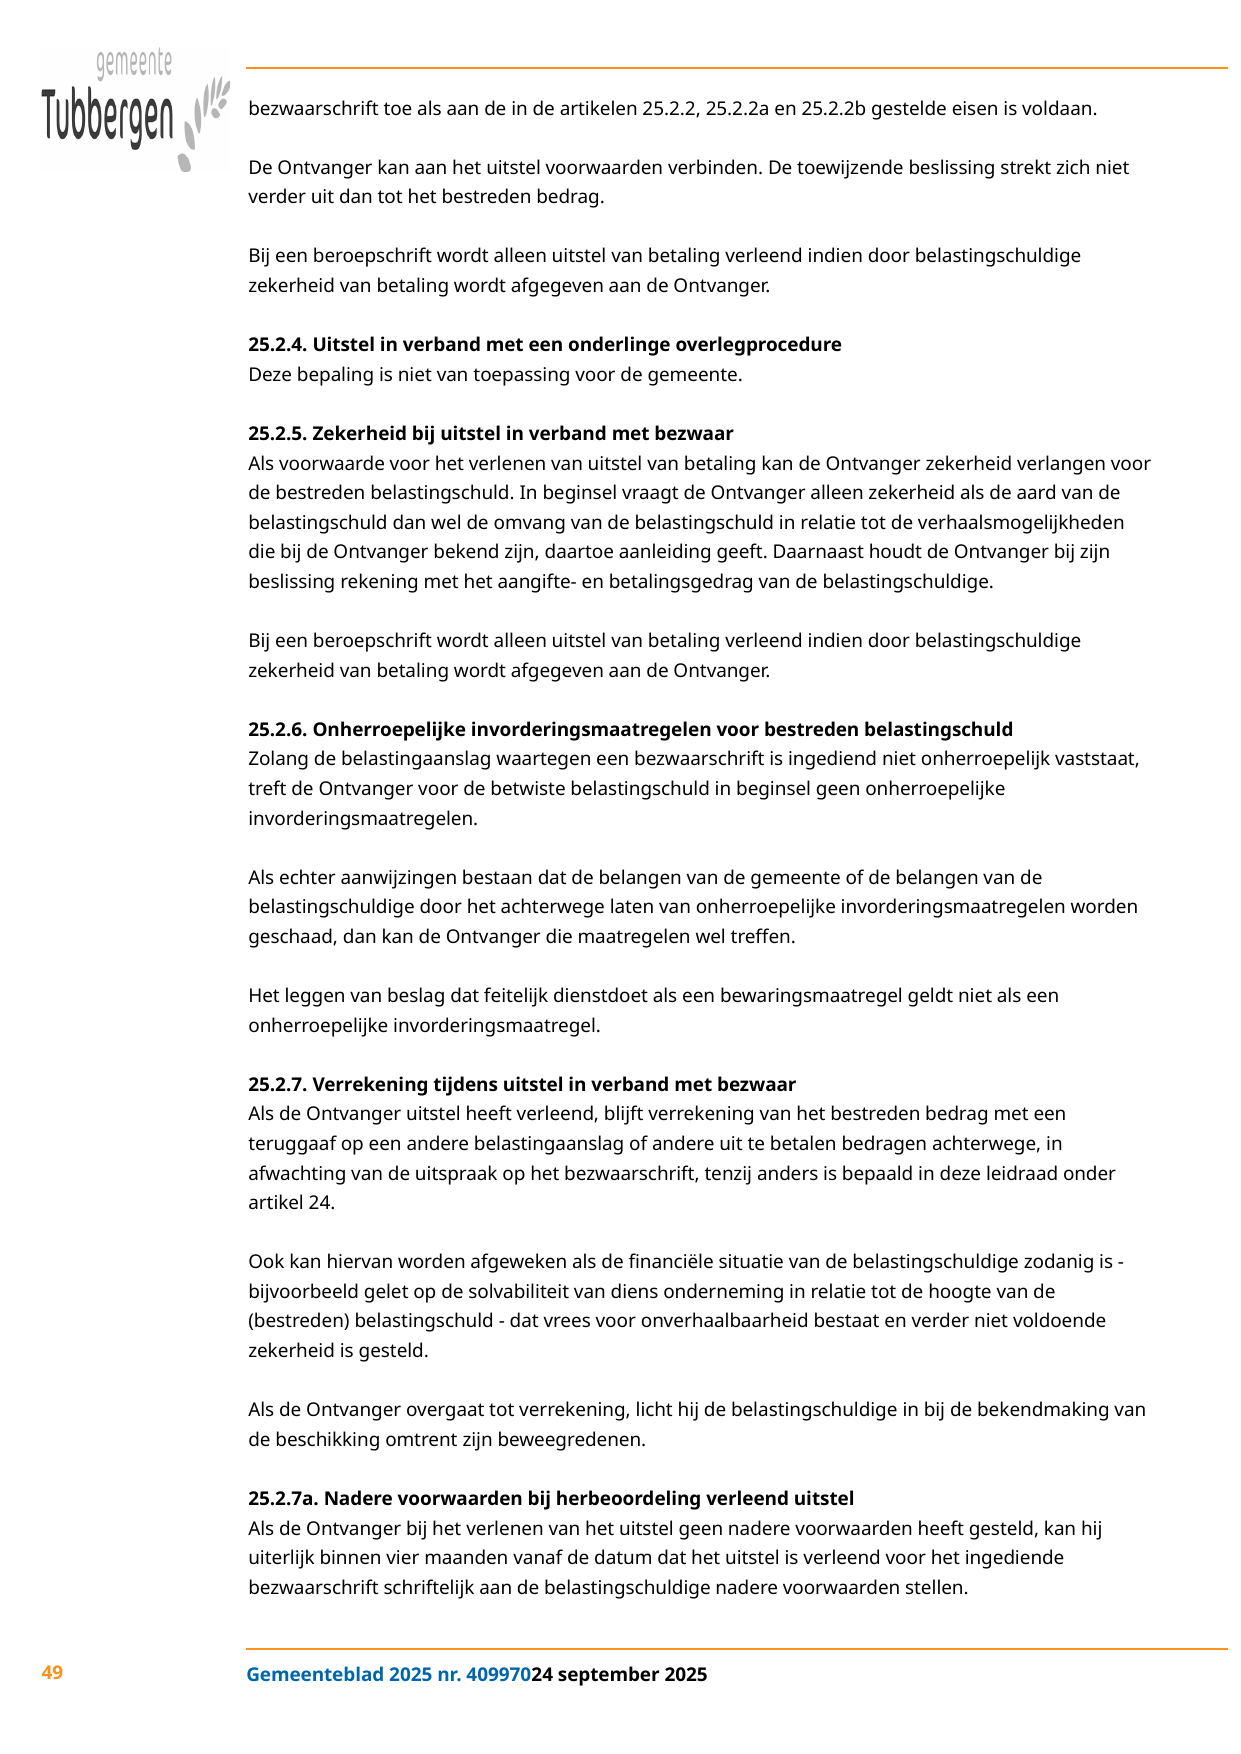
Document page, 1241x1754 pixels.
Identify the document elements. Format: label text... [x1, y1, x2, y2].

text Als de Ontvanger uitstel heeft verleend, blijft verrekening van het bestreden bedrag met een teruggaaf op een andere belastingaanslag of andere uit te betalen bedragen achterwege, in afwachting van de uitspraak op het bezwaarschrift, tenzij anders is bepaald in deze leidraad onder artikel 24. [248, 1101, 1152, 1215]
text Als echter aanwijzingen bestaan dat de belangen van de gemeente of de belangen van de belastingschuldige door het achterwege laten van onherroepelijke invorderingsmaatregelen worden geschaad, dan kan de Ontvanger die maatregelen wel treffen. [248, 864, 1152, 949]
text Bij een beroepschrift wordt alleen uitstel van betaling verleend indien door belastingschuldige zekerheid van betaling wordt afgegeven aan de Ontvanger. [248, 243, 1152, 298]
text Als de Ontvanger overgaat tot verrekening, licht hij de belastingschuldige in bij de bekendmaking van de beschikking omtrent zijn beweegredenen. [248, 1396, 1152, 1452]
text Als de Ontvanger bij het verlenen van het uitstel geen nadere voorwaarden heeft gesteld, kan hij uiterlijk binnen vier maanden vanaf de datum dat het uitstel is verleend voor het ingediende bezwaarschrift schriftelijk aan de belastingschuldige nadere voorwaarden stellen. [248, 1515, 1152, 1600]
text Bij een beroepschrift wordt alleen uitstel van betaling verleend indien door belastingschuldige zekerheid van betaling wordt afgegeven aan de Ontvanger. [248, 627, 1152, 683]
text Het leggen van beslag dat feitelijk dienstdoet als een bewaringsmaatregel geldt niet als een onherroepelijke invorderingsmaatregel. [248, 982, 1152, 1038]
picture [41, 47, 231, 172]
text 25.2.7. Verrekening tijdens uitstel in verband met bezwaar [248, 1071, 1152, 1097]
text 25.2.6. Onherroepelijke invorderingsmaatregelen voor bestreden belastingschuld [248, 716, 1152, 742]
text 25.2.5. Zekerheid bij uitstel in verband met bezwaar [248, 420, 1152, 446]
text Ook kan hiervan worden afgeweken als de financiële situatie van de belastingschuldige zodanig is - bijvoorbeeld gelet op de solvabiliteit van diens onderneming in relatie tot de hoogte van de (bestreden) belastingschuld - dat vrees voor onverhaalbaarheid bestaat en verder niet voldoende zekerheid is gesteld. [248, 1248, 1152, 1363]
text Deze bepaling is niet van toepassing voor de gemeente. [248, 361, 1152, 387]
text Als voorwaarde voor het verlenen van uitstel van betaling kan de Ontvanger zekerheid verlangen voor de bestreden belastingschuld. In beginsel vraagt de Ontvanger alleen zekerheid als de aard van de belastingschuld dan wel de omvang van de belastingschuld in relatie tot de verhaalsmogelijkheden die bij de Ontvanger bekend zijn, daartoe aanleiding geeft. Daarnaast houdt de Ontvanger bij zijn beslissing rekening met het aangifte- en betalingsgedrag van de belastingschuldige. [248, 450, 1152, 594]
text De Ontvanger kan aan het uitstel voorwaarden verbinden. De toewijzende beslissing strekt zich niet verder uit dan tot het bestreden bedrag. [248, 154, 1152, 209]
text 25.2.7a. Nadere voorwaarden bij herbeoordeling verleend uitstel [248, 1485, 1152, 1511]
text bezwaarschrift toe als aan de in de artikelen 25.2.2, 25.2.2a en 25.2.2b gestelde eisen is voldaan. [248, 95, 1152, 121]
text 25.2.4. Uitstel in verband met een onderlinge overlegprocedure [248, 331, 1152, 357]
text Zolang de belastingaanslag waartegen een bezwaarschrift is ingediend niet onherroepelijk vaststaat, treft de Ontvanger voor de betwiste belastingschuld in beginsel geen onherroepelijke invorderingsmaatregelen. [248, 746, 1152, 831]
